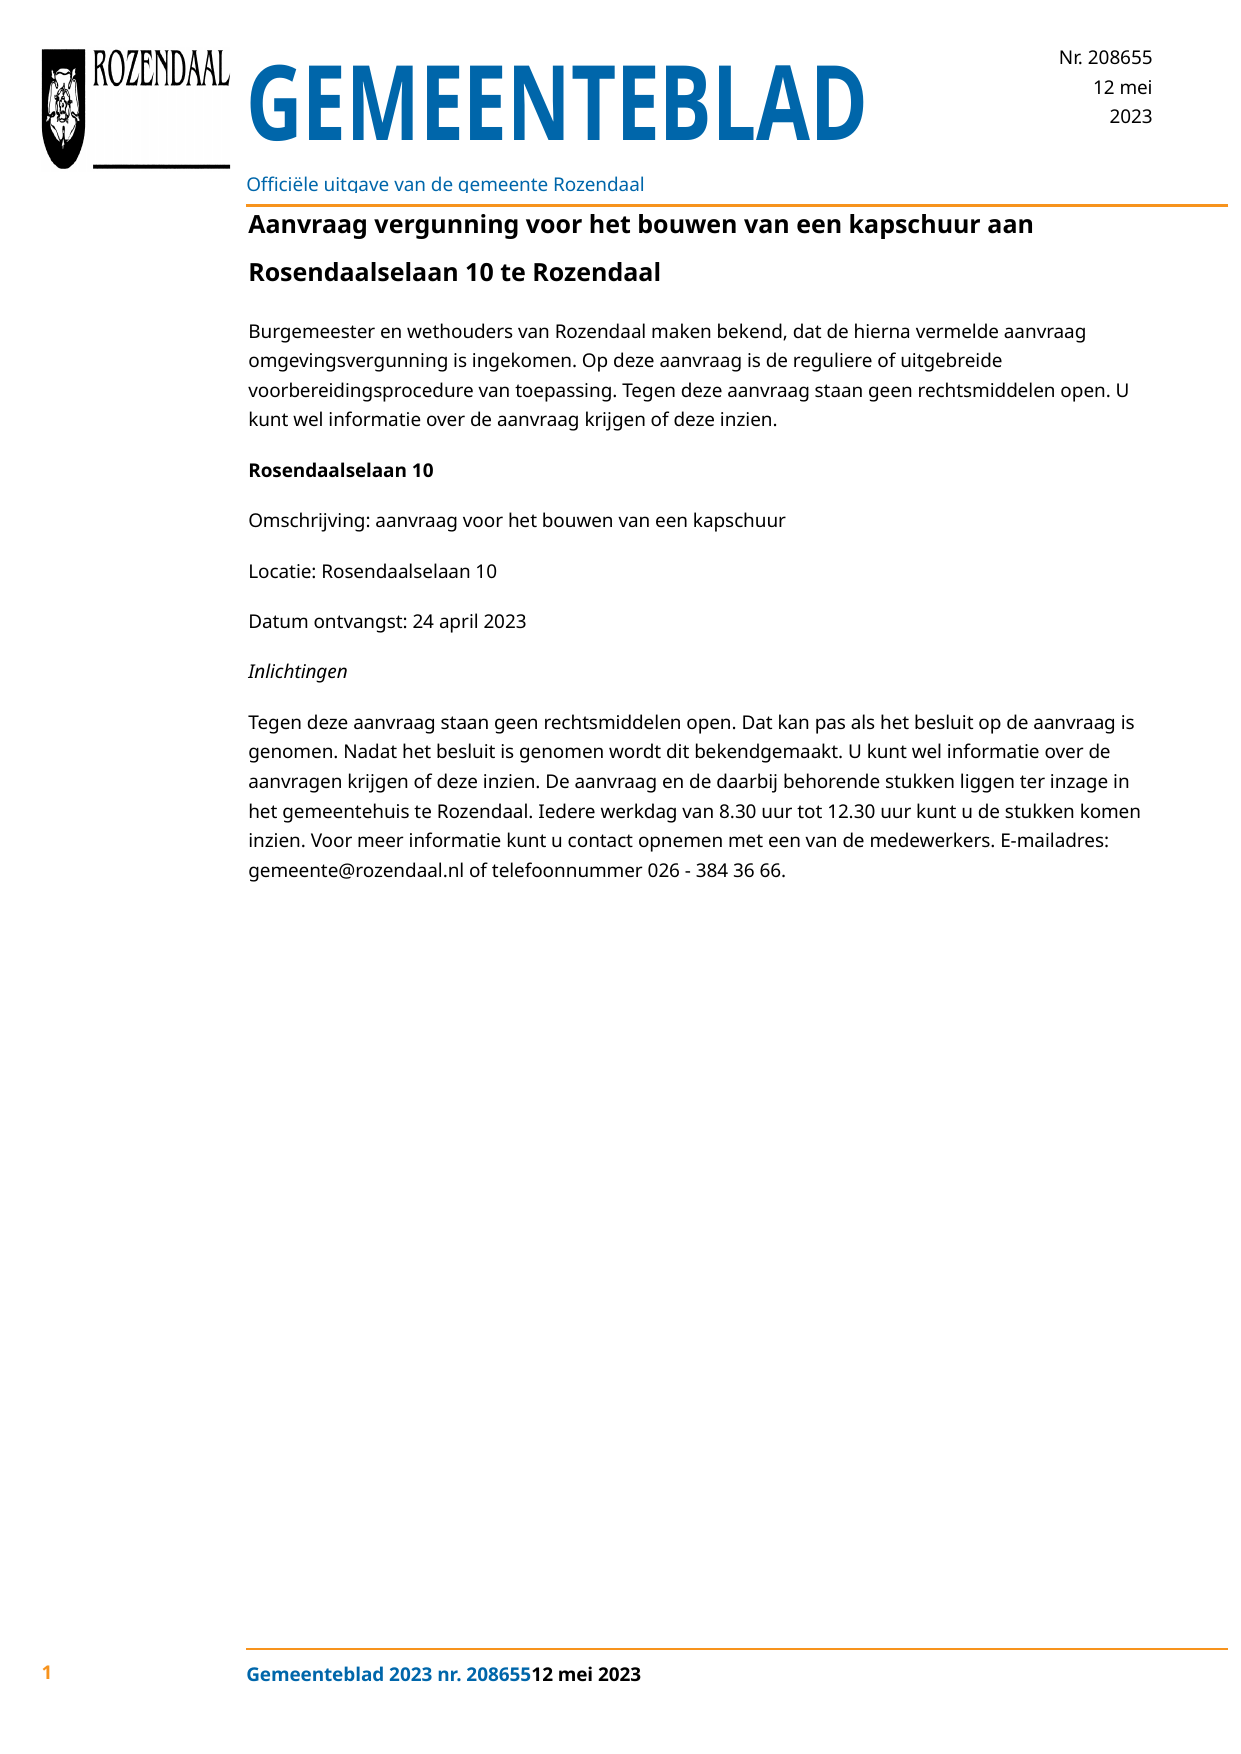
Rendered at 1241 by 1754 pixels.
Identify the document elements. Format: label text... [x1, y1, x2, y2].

text Locatie: Rosendaalselaan 10 [248, 558, 1152, 584]
text Aanvraag vergunning voor het bouwen van een kapschuur aan Rosendaalselaan 10 te Rozendaal [248, 207, 1152, 288]
picture [41, 47, 231, 172]
text Omschrijving: aanvraag voor het bouwen van een kapschuur [248, 507, 1152, 533]
text Datum ontvangst: 24 april 2023 [248, 608, 1152, 634]
text Burgemeester en wethouders van Rozendaal maken bekend, dat de hierna vermelde aanvraag omgevingsvergunning is ingekomen. Op deze aanvraag is de reguliere of uitgebreide voorbereidingsprocedure van toepassing. Tegen deze aanvraag staan geen rechtsmiddelen open. U kunt wel informatie over de aanvraag krijgen of deze inzien. [248, 318, 1152, 432]
text Tegen deze aanvraag staan geen rechtsmiddelen open. Dat kan pas als het besluit op de aanvraag is genomen. Nadat het besluit is genomen wordt dit bekendgemaakt. U kunt wel informatie over de aanvragen krijgen of deze inzien. De aanvraag en de daarbij behorende stukken liggen ter inzage in het gemeentehuis te Rozendaal. Iedere werkdag van 8.30 uur tot 12.30 uur kunt u de stukken komen inzien. Voor meer informatie kunt u contact opnemen met een van de medewerkers. E-mailadres: gemeente@rozendaal.nl of telefoonnummer 026 - 384 36 66. [248, 709, 1152, 883]
text Rosendaalselaan 10 [248, 457, 1152, 483]
text Inlichtingen [248, 659, 1152, 684]
